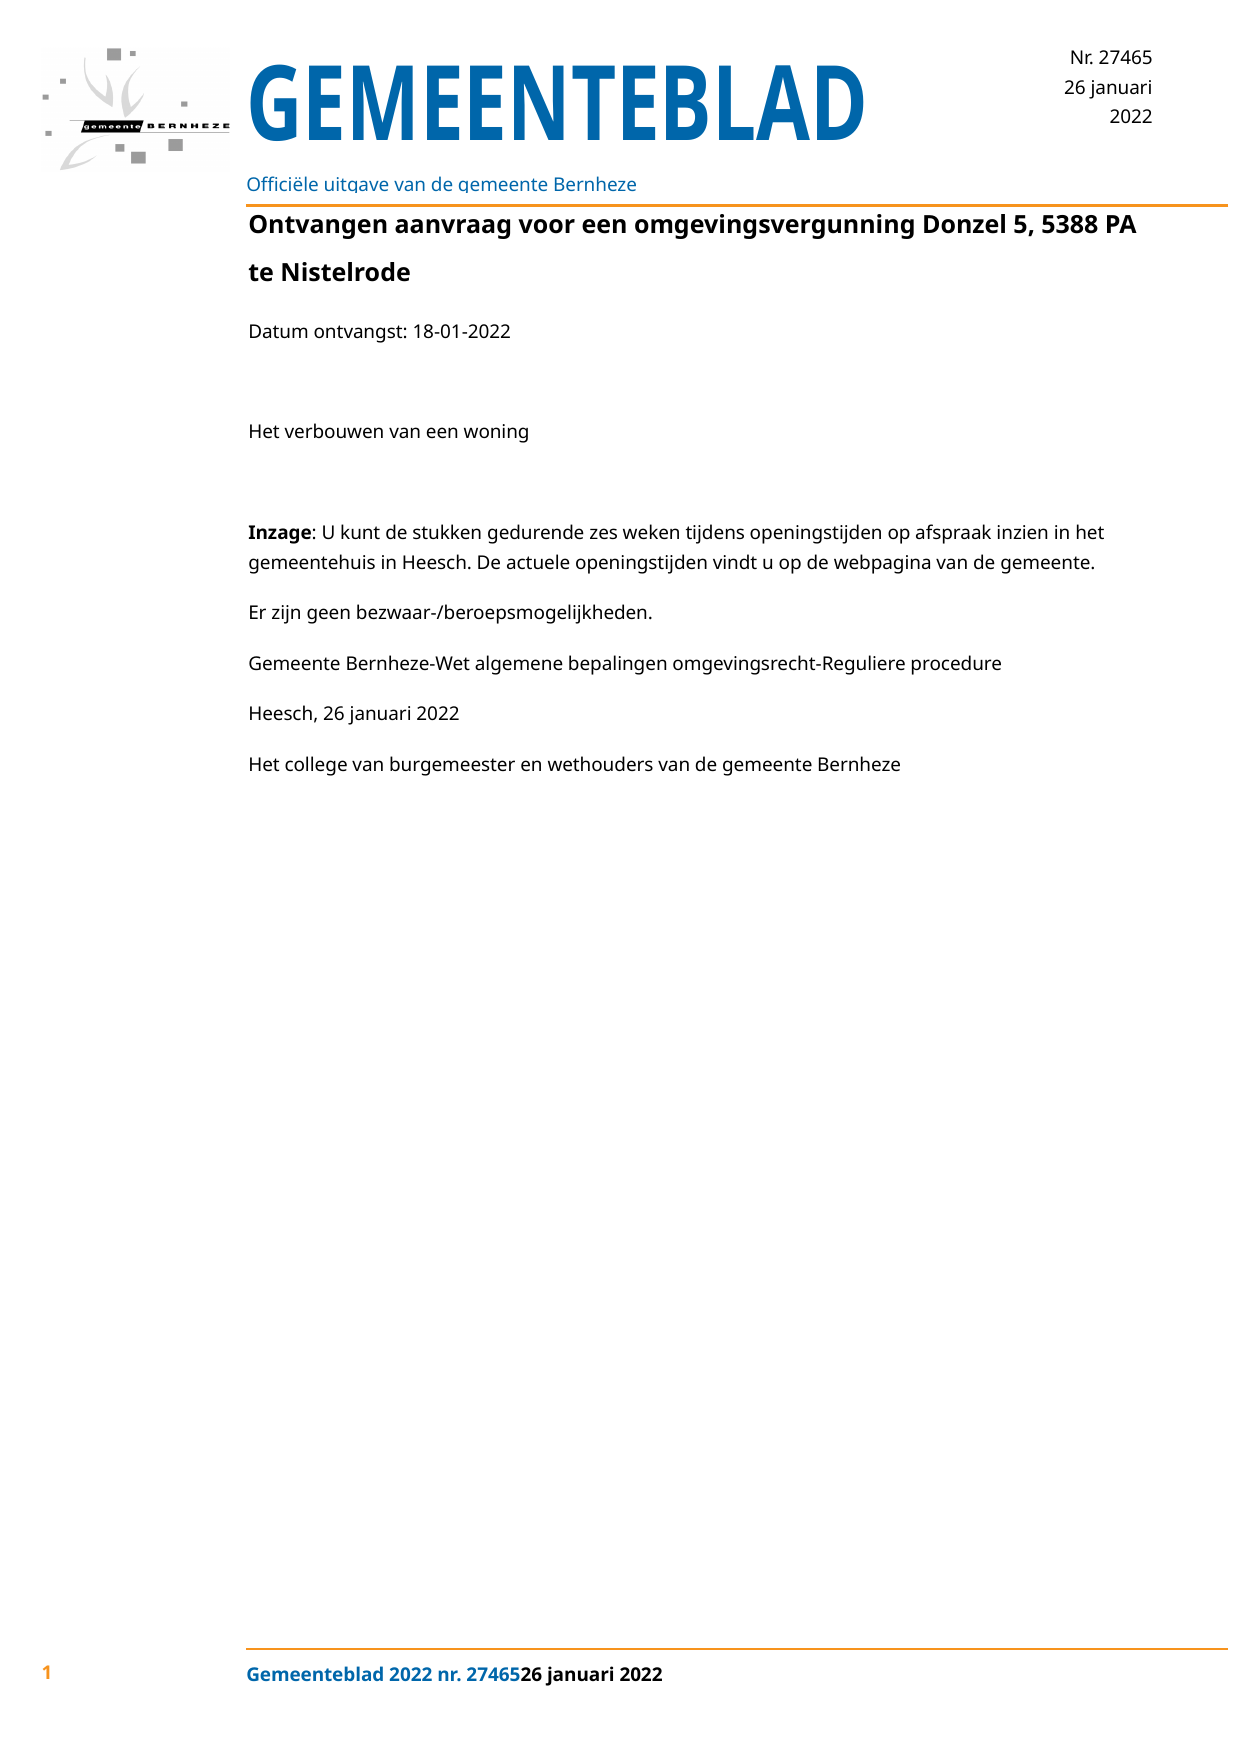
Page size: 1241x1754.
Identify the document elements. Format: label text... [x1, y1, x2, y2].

text Datum ontvangst: 18-01-2022 [248, 318, 1152, 344]
text Het college van burgemeester en wethouders van de gemeente Bernheze [248, 751, 1152, 777]
text Ontvangen aanvraag voor een omgevingsvergunning Donzel 5, 5388 PA te Nistelrode [248, 207, 1152, 288]
picture [41, 47, 231, 172]
text Er zijn geen bezwaar-/beroepsmogelijkheden. [248, 599, 1152, 625]
text Inzage: U kunt de stukken gedurende zes weken tijdens openingstijden op afspraak inzien in het gemeentehuis in Heesch. De actuele openingstijden vindt u op de webpagina van de gemeente. [248, 519, 1152, 575]
text Heesch, 26 januari 2022 [248, 700, 1152, 726]
text Het verbouwen van een woning [248, 419, 1152, 444]
text Gemeente Bernheze-Wet algemene bepalingen omgevingsrecht-Reguliere procedure [248, 650, 1152, 676]
